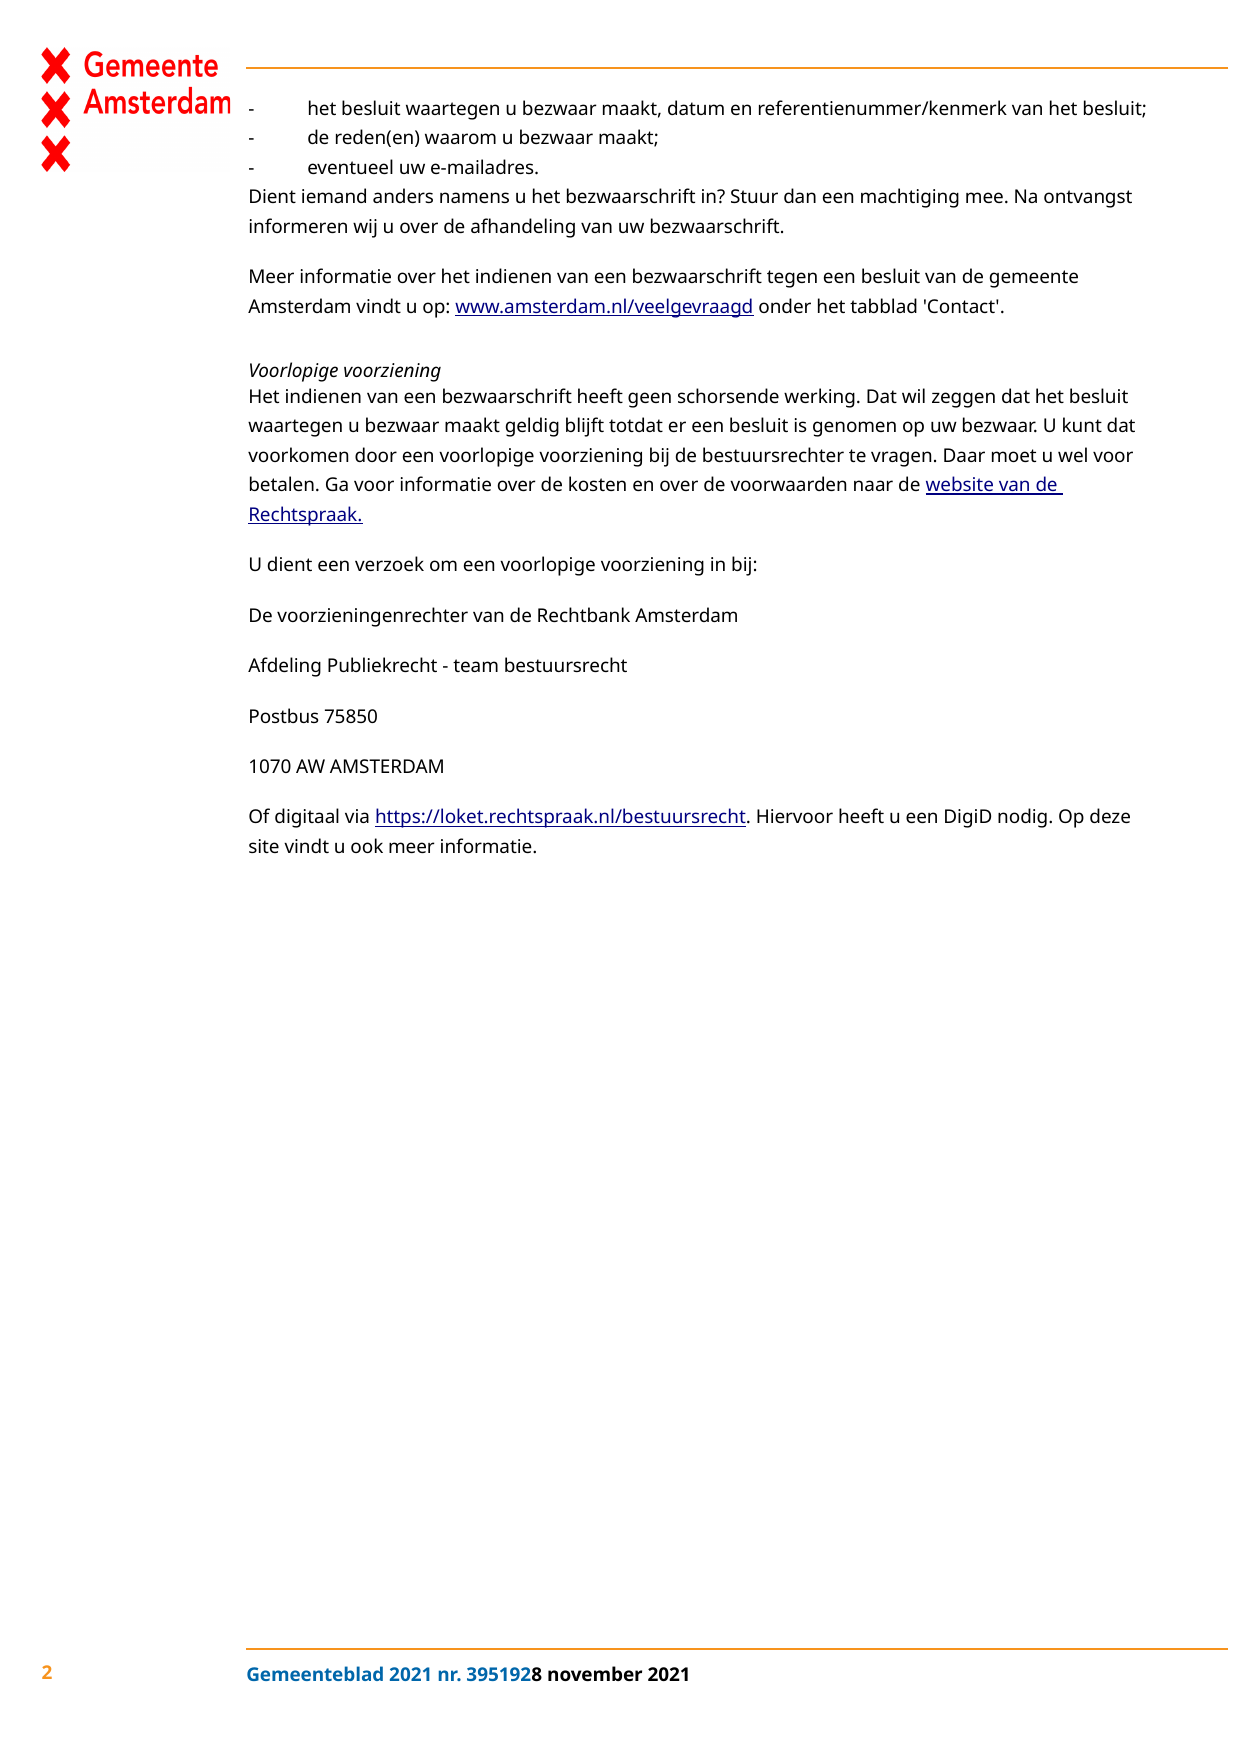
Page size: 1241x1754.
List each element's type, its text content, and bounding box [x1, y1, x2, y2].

text Afdeling Publiekrecht - team bestuursrecht [248, 652, 1152, 678]
text Postbus 75850 [248, 703, 1152, 728]
text Of digitaal via https://loket.rechtspraak.nl/bestuursrecht. Hiervoor heeft u een DigiD nodig. Op deze site vindt u ook meer informatie. [248, 804, 1152, 859]
text Voorlopige voorziening [248, 357, 1152, 383]
list het besluit waartegen u bezwaar maakt, datum en referentienummer/kenmerk van het besluit; [248, 95, 1152, 121]
text Dient iemand anders namens u het bezwaarschrift in? Stuur dan een machtiging mee. Na ontvangst informeren wij u over de afhandeling van uw bezwaarschrift. [248, 183, 1152, 239]
text Het indienen van een bezwaarschrift heeft geen schorsende werking. Dat wil zeggen dat het besluit waartegen u bezwaar maakt geldig blijft totdat er een besluit is genomen op uw bezwaar. U kunt dat voorkomen door een voorlopige voorziening bij de bestuursrechter te vragen. Daar moet u wel voor betalen. Ga voor informatie over de kosten en over de voorwaarden naar de website van de Rechtspraak. [248, 383, 1152, 527]
list eventueel uw e-mailadres. [248, 154, 1152, 180]
text U dient een verzoek om een voorlopige voorziening in bij: [248, 552, 1152, 577]
text Meer informatie over het indienen van een bezwaarschrift tegen een besluit van de gemeente Amsterdam vindt u op: www.amsterdam.nl/veelgevraagd onder het tabblad 'Contact'. [248, 263, 1152, 319]
text 1070 AW AMSTERDAM [248, 753, 1152, 779]
text De voorzieningenrechter van de Rechtbank Amsterdam [248, 602, 1152, 628]
list de reden(en) waarom u bezwaar maakt; [248, 124, 1152, 150]
picture [41, 47, 231, 172]
